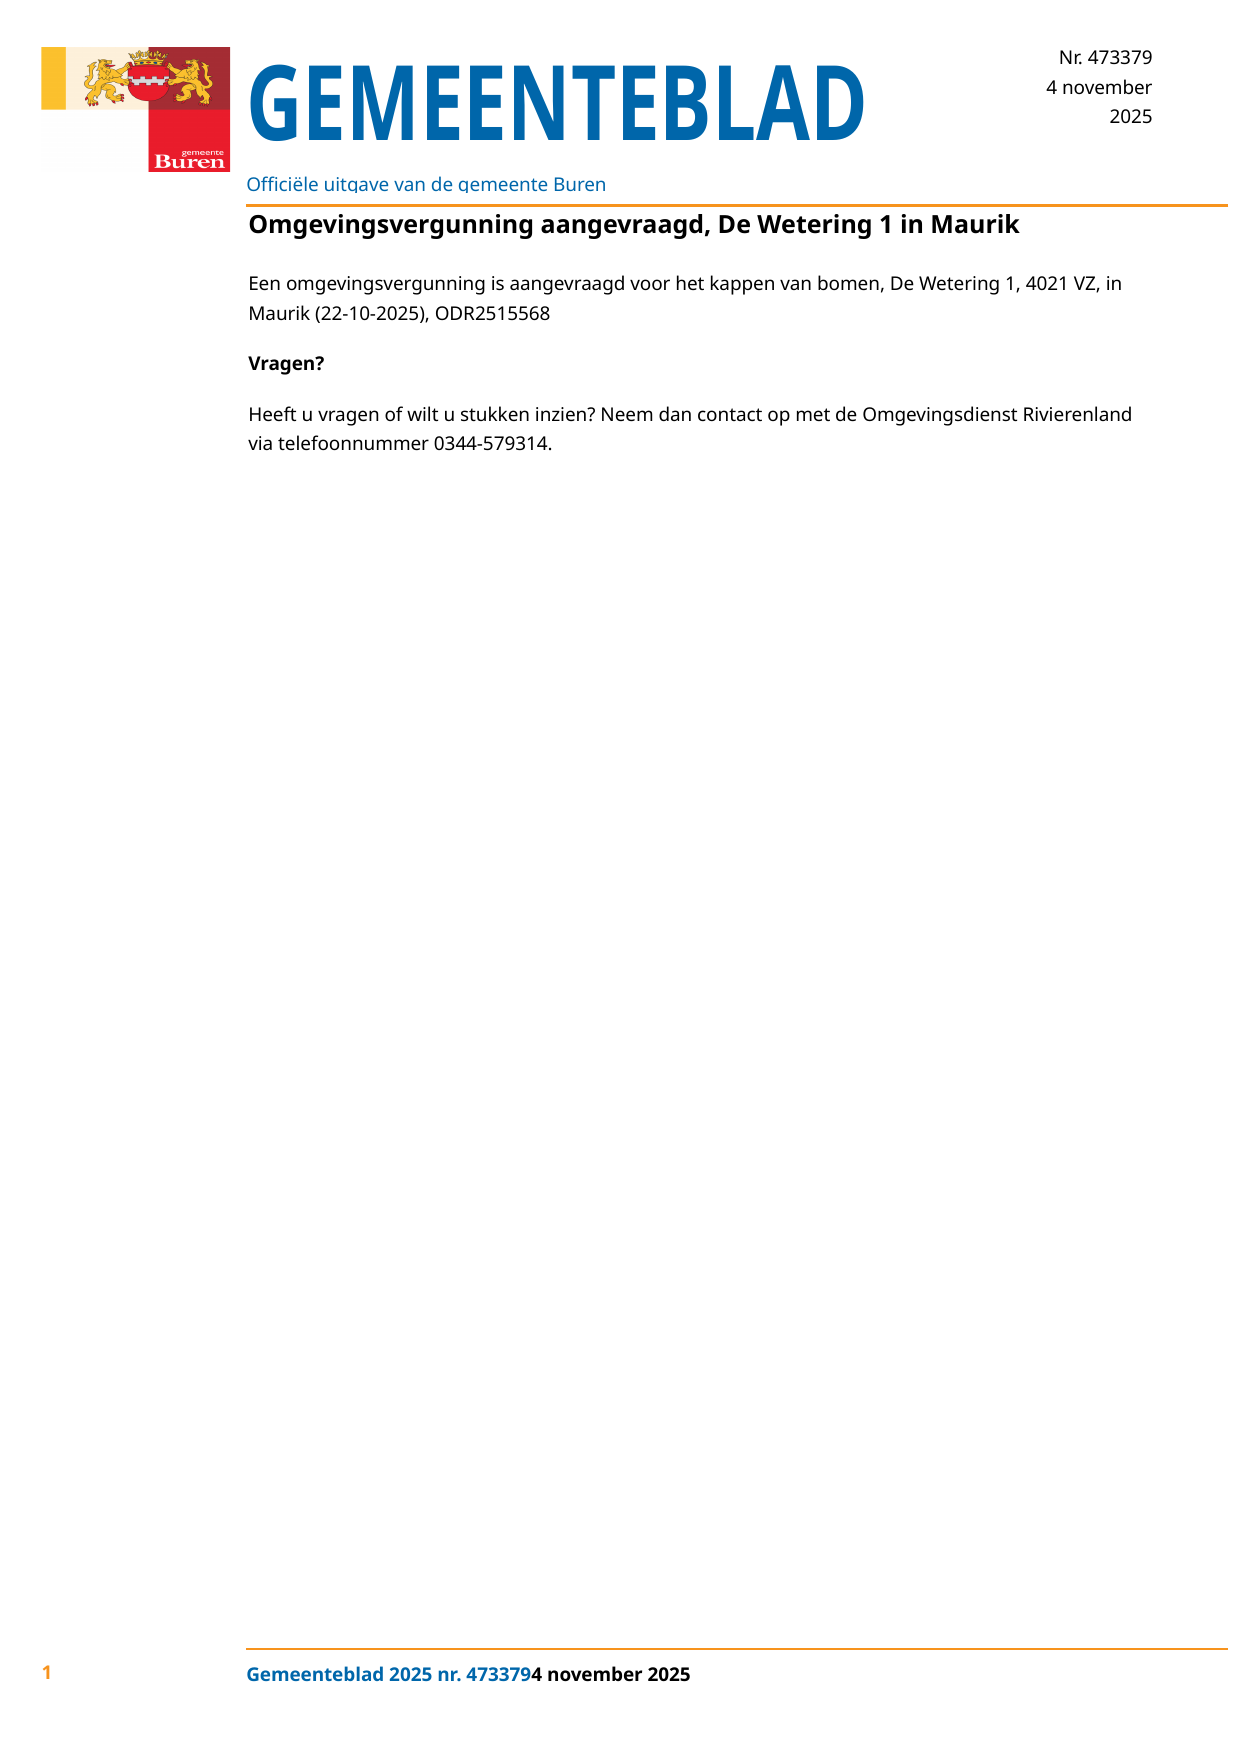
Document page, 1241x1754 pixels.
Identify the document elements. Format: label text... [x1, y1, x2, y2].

picture [41, 47, 231, 172]
text Heeft u vragen of wilt u stukken inzien? Neem dan contact op met de Omgevingsdienst Rivierenland via telefoonnummer 0344-579314. [248, 401, 1152, 456]
text Vragen? [248, 350, 1152, 376]
text Omgevingsvergunning aangevraagd, De Wetering 1 in Maurik [248, 207, 1152, 241]
text Een omgevingsvergunning is aangevraagd voor het kappen van bomen, De Wetering 1, 4021 VZ, in Maurik (22-10-2025), ODR2515568 [248, 270, 1152, 326]
